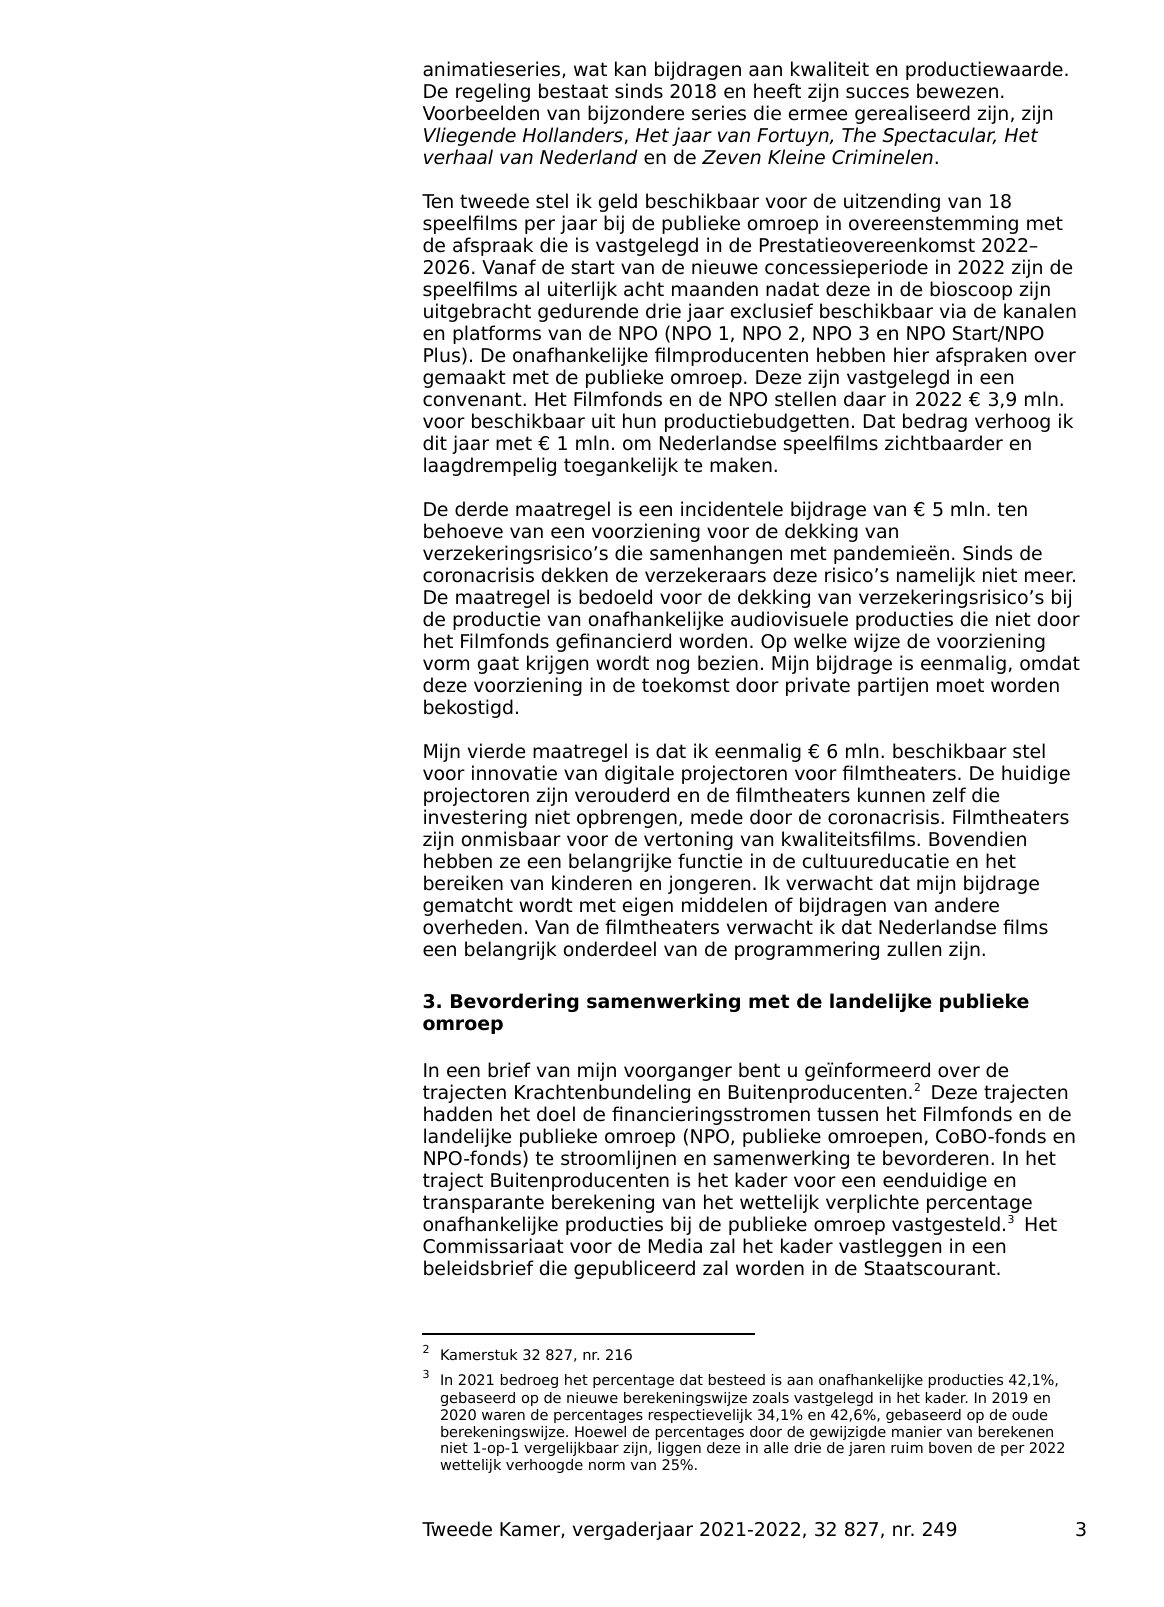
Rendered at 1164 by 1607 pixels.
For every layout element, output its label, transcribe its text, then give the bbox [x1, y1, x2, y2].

text De derde maatregel is een incidentele bijdrage van € 5 mln. ten behoeve van een voorziening voor de dekking van verzekeringsrisico’s die samenhangen met pandemieën. Sinds de coronacrisis dekken de verzekeraars deze risico’s namelijk niet meer. De maatregel is bedoeld voor de dekking van verzekeringsrisico’s bij de productie van onafhankelijke audiovisuele producties die niet door het Filmfonds gefinancierd worden. Op welke wijze de voorziening vorm gaat krijgen wordt nog bezien. Mijn bijdrage is eenmalig, omdat deze voorziening in de toekomst door private partijen moet worden bekostigd. [422, 499, 1087, 719]
subtitle 3. Bevordering samenwerking met de landelijke publieke omroep [422, 991, 1087, 1035]
text animatieseries, wat kan bijdragen aan kwaliteit en productiewaarde. De regeling bestaat sinds 2018 en heeft zijn succes bewezen. Voorbeelden van bijzondere series die ermee gerealiseerd zijn, zijn Vliegende Hollanders, Het jaar van Fortuyn, The Spectacular, Het verhaal van Nederland en de Zeven Kleine Criminelen. [422, 59, 1087, 169]
text Kamerstuk 32 827, nr. 216 [422, 1343, 1087, 1365]
text In 2021 bedroeg het percentage dat besteed is aan onafhankelijke producties 42,1%, gebaseerd op de nieuwe berekeningswijze zoals vastgelegd in het kader. In 2019 en 2020 waren de percentages respectievelijk 34,1% en 42,6%, gebaseerd op de oude berekeningswijze. Hoewel de percentages door de gewijzigde manier van berekenen niet 1-op-1 vergelijkbaar zijn, liggen deze in alle drie de jaren ruim boven de per 2022 wettelijk verhoogde norm van 25%. [422, 1368, 1087, 1474]
text In een brief van mijn voorganger bent u geïnformeerd over de trajecten Krachtenbundeling en Buitenproducenten. Deze trajecten hadden het doel de financieringsstromen tussen het Filmfonds en de landelijke publieke omroep (NPO, publieke omroepen, CoBO-fonds en NPO-fonds) te stroomlijnen en samenwerking te bevorderen. In het traject Buitenproducenten is het kader voor een eenduidige en transparante berekening van het wettelijk verplichte percentage onafhankelijke producties bij de publieke omroep vastgesteld. Het Commissariaat voor de Media zal het kader vastleggen in een beleidsbrief die gepubliceerd zal worden in de Staatscourant. [422, 1060, 1087, 1279]
text Mijn vierde maatregel is dat ik eenmalig € 6 mln. beschikbaar stel voor innovatie van digitale projectoren voor filmtheaters. De huidige projectoren zijn verouderd en de filmtheaters kunnen zelf die investering niet opbrengen, mede door de coronacrisis. Filmtheaters zijn onmisbaar voor de vertoning van kwaliteitsfilms. Bovendien hebben ze een belangrijke functie in de cultuureducatie en het bereiken van kinderen en jongeren. Ik verwacht dat mijn bijdrage gematcht wordt met eigen middelen of bijdragen van andere overheden. Van de filmtheaters verwacht ik dat Nederlandse films een belangrijk onderdeel van de programmering zullen zijn. [422, 741, 1087, 961]
text Ten tweede stel ik geld beschikbaar voor de uitzending van 18 speelfilms per jaar bij de publieke omroep in overeenstemming met de afspraak die is vastgelegd in de Prestatieovereenkomst 2022–2026. Vanaf de start van de nieuwe concessieperiode in 2022 zijn de speelfilms al uiterlijk acht maanden nadat deze in de bioscoop zijn uitgebracht gedurende drie jaar exclusief beschikbaar via de kanalen en platforms van de NPO (NPO 1, NPO 2, NPO 3 en NPO Start/NPO Plus). De onafhankelijke filmproducenten hebben hier afspraken over gemaakt met de publieke omroep. Deze zijn vastgelegd in een convenant. Het Filmfonds en de NPO stellen daar in 2022 € 3,9 mln. voor beschikbaar uit hun productiebudgetten. Dat bedrag verhoog ik dit jaar met € 1 mln. om Nederlandse speelfilms zichtbaarder en laagdrempelig toegankelijk te maken. [422, 191, 1087, 477]
